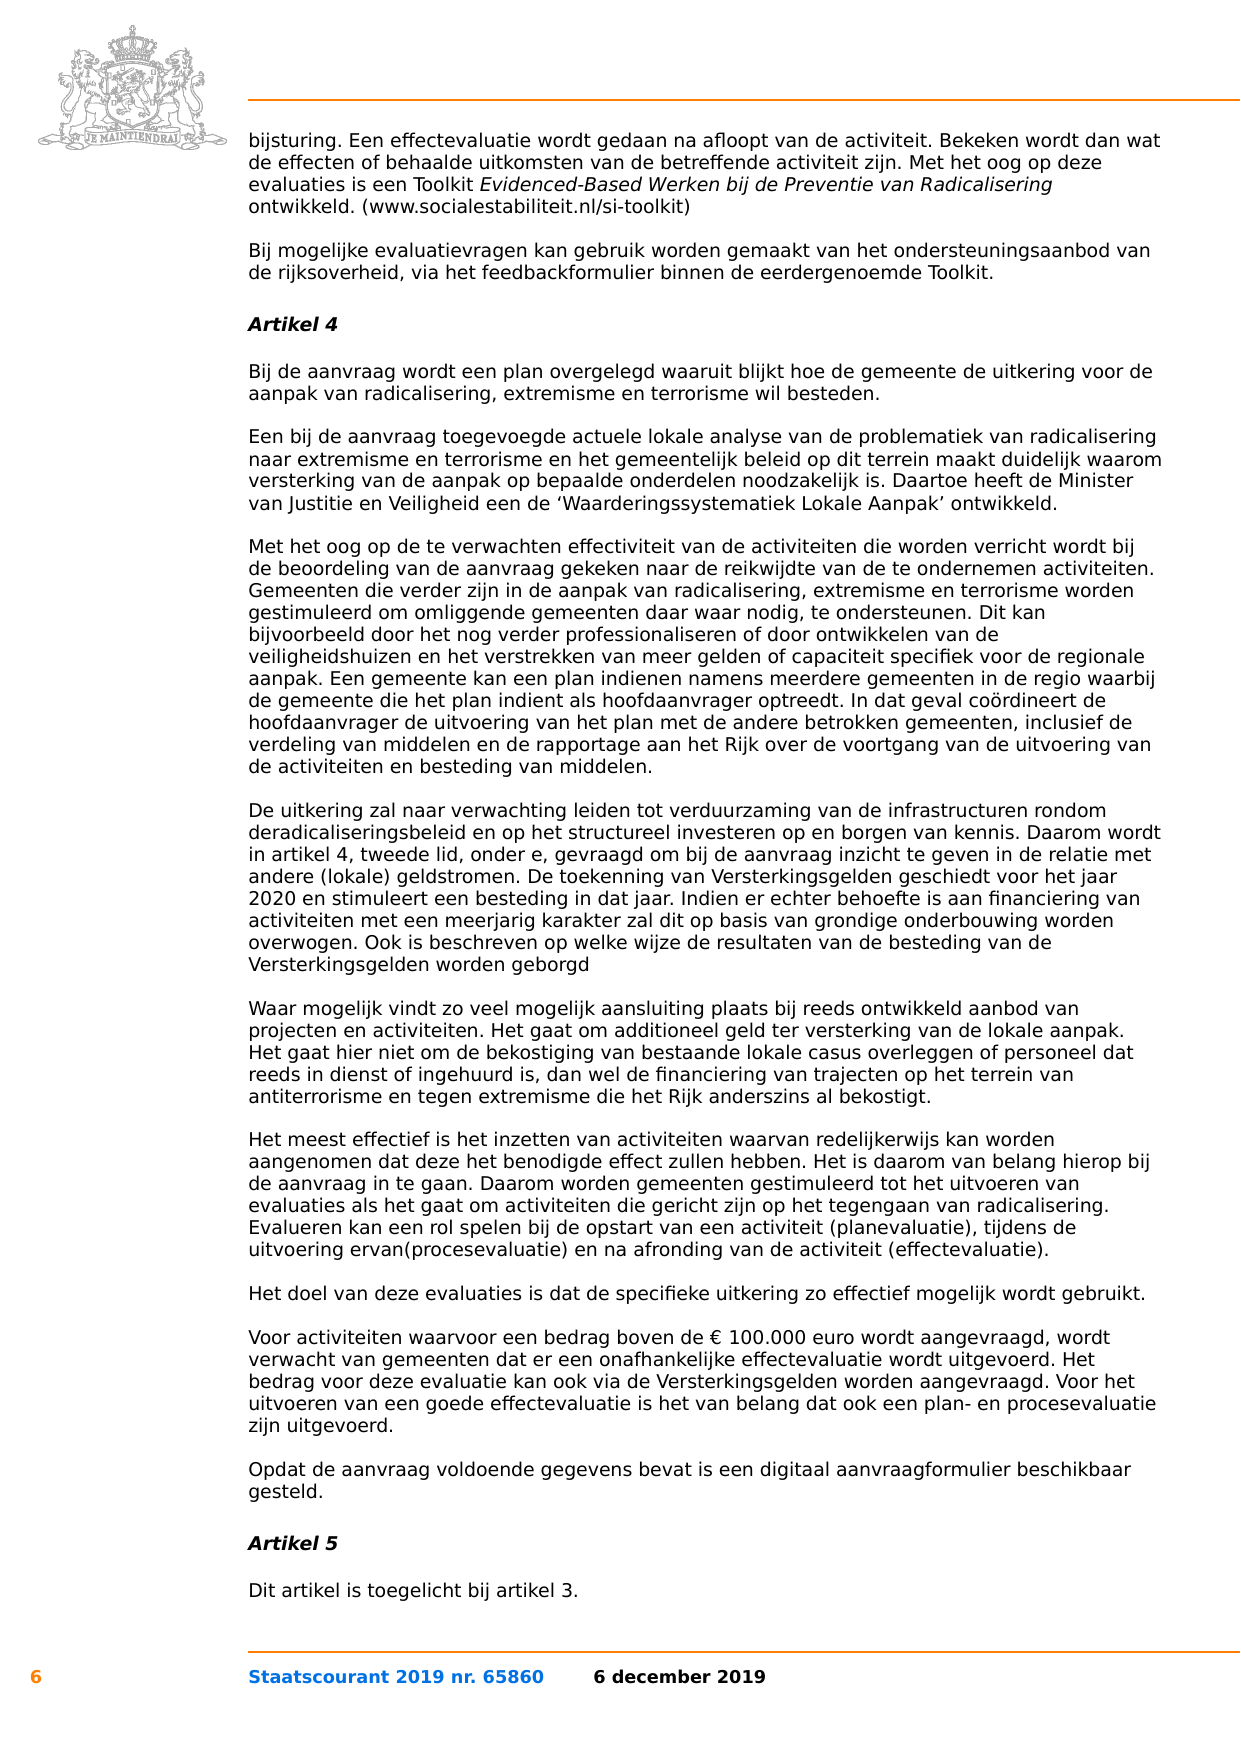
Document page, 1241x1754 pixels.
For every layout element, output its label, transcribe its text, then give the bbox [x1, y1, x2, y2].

text Met het oog op de te verwachten effectiviteit van de activiteiten die worden verricht wordt bij de beoordeling van de aanvraag gekeken naar de reikwijdte van de te ondernemen activiteiten. Gemeenten die verder zijn in de aanpak van radicalisering, extremisme en terrorisme worden gestimuleerd om omliggende gemeenten daar waar nodig, te ondersteunen. Dit kan bijvoorbeeld door het nog verder professionaliseren of door ontwikkelen van de veiligheidshuizen en het verstrekken van meer gelden of capaciteit specifiek voor de regionale aanpak. Een gemeente kan een plan indienen namens meerdere gemeenten in de regio waarbij de gemeente die het plan indient als hoofdaanvrager optreedt. In dat geval coördineert de hoofdaanvrager de uitvoering van het plan met de andere betrokken gemeenten, inclusief de verdeling van middelen en de rapportage aan het Rijk over de voortgang van de uitvoering van de activiteiten en besteding van middelen. [248, 536, 1163, 778]
subtitle Artikel 5 [248, 1533, 1163, 1555]
text bijsturing. Een effectevaluatie wordt gedaan na afloopt van de activiteit. Bekeken wordt dan wat de effecten of behaalde uitkomsten van de betreffende activiteit zijn. Met het oog op deze evaluaties is een Toolkit Evidenced-Based Werken bij de Preventie van Radicalisering ontwikkeld. (www.socialestabiliteit.nl/si-toolkit) [248, 130, 1163, 218]
text Een bij de aanvraag toegevoegde actuele lokale analyse van de problematiek van radicalisering naar extremisme en terrorisme en het gemeentelijk beleid op dit terrein maakt duidelijk waarom versterking van de aanpak op bepaalde onderdelen noodzakelijk is. Daartoe heeft de Minister van Justitie en Veiligheid een de ‘Waarderingssystematiek Lokale Aanpak’ ontwikkeld. [248, 426, 1163, 514]
text Opdat de aanvraag voldoende gegevens bevat is een digitaal aanvraagformulier beschikbaar gesteld. [248, 1459, 1163, 1503]
text Voor activiteiten waarvoor een bedrag boven de € 100.000 euro wordt aangevraagd, wordt verwacht van gemeenten dat er een onafhankelijke effectevaluatie wordt uitgevoerd. Het bedrag voor deze evaluatie kan ook via de Versterkingsgelden worden aangevraagd. Voor het uitvoeren van een goede effectevaluatie is het van belang dat ook een plan- en procesevaluatie zijn uitgevoerd. [248, 1327, 1163, 1437]
subtitle Artikel 4 [248, 314, 1163, 336]
text Dit artikel is toegelicht bij artikel 3. [248, 1580, 1163, 1602]
picture [38, 25, 227, 150]
text Waar mogelijk vindt zo veel mogelijk aansluiting plaats bij reeds ontwikkeld aanbod van projecten en activiteiten. Het gaat om additioneel geld ter versterking van de lokale aanpak. Het gaat hier niet om de bekostiging van bestaande lokale casus overleggen of personeel dat reeds in dienst of ingehuurd is, dan wel de financiering van trajecten op het terrein van antiterrorisme en tegen extremisme die het Rijk anderszins al bekostigt. [248, 998, 1163, 1107]
text Het meest effectief is het inzetten van activiteiten waarvan redelijkerwijs kan worden aangenomen dat deze het benodigde effect zullen hebben. Het is daarom van belang hierop bij de aanvraag in te gaan. Daarom worden gemeenten gestimuleerd tot het uitvoeren van evaluaties als het gaat om activiteiten die gericht zijn op het tegengaan van radicalisering. Evalueren kan een rol spelen bij de opstart van een activiteit (planevaluatie), tijdens de uitvoering ervan(procesevaluatie) en na afronding van de activiteit (effectevaluatie). [248, 1129, 1163, 1261]
text Bij mogelijke evaluatievragen kan gebruik worden gemaakt van het ondersteuningsaanbod van de rijksoverheid, via het feedbackformulier binnen de eerdergenoemde Toolkit. [248, 240, 1163, 284]
text Het doel van deze evaluaties is dat de specifieke uitkering zo effectief mogelijk wordt gebruikt. [248, 1283, 1163, 1305]
text Bij de aanvraag wordt een plan overgelegd waaruit blijkt hoe de gemeente de uitkering voor de aanpak van radicalisering, extremisme en terrorisme wil besteden. [248, 361, 1163, 404]
text De uitkering zal naar verwachting leiden tot verduurzaming van de infrastructuren rondom deradicaliseringsbeleid en op het structureel investeren op en borgen van kennis. Daarom wordt in artikel 4, tweede lid, onder e, gevraagd om bij de aanvraag inzicht te geven in de relatie met andere (lokale) geldstromen. De toekenning van Versterkingsgelden geschiedt voor het jaar 2020 en stimuleert een besteding in dat jaar. Indien er echter behoefte is aan financiering van activiteiten met een meerjarig karakter zal dit op basis van grondige onderbouwing worden overwogen. Ook is beschreven op welke wijze de resultaten van de besteding van de Versterkingsgelden worden geborgd [248, 800, 1163, 976]
